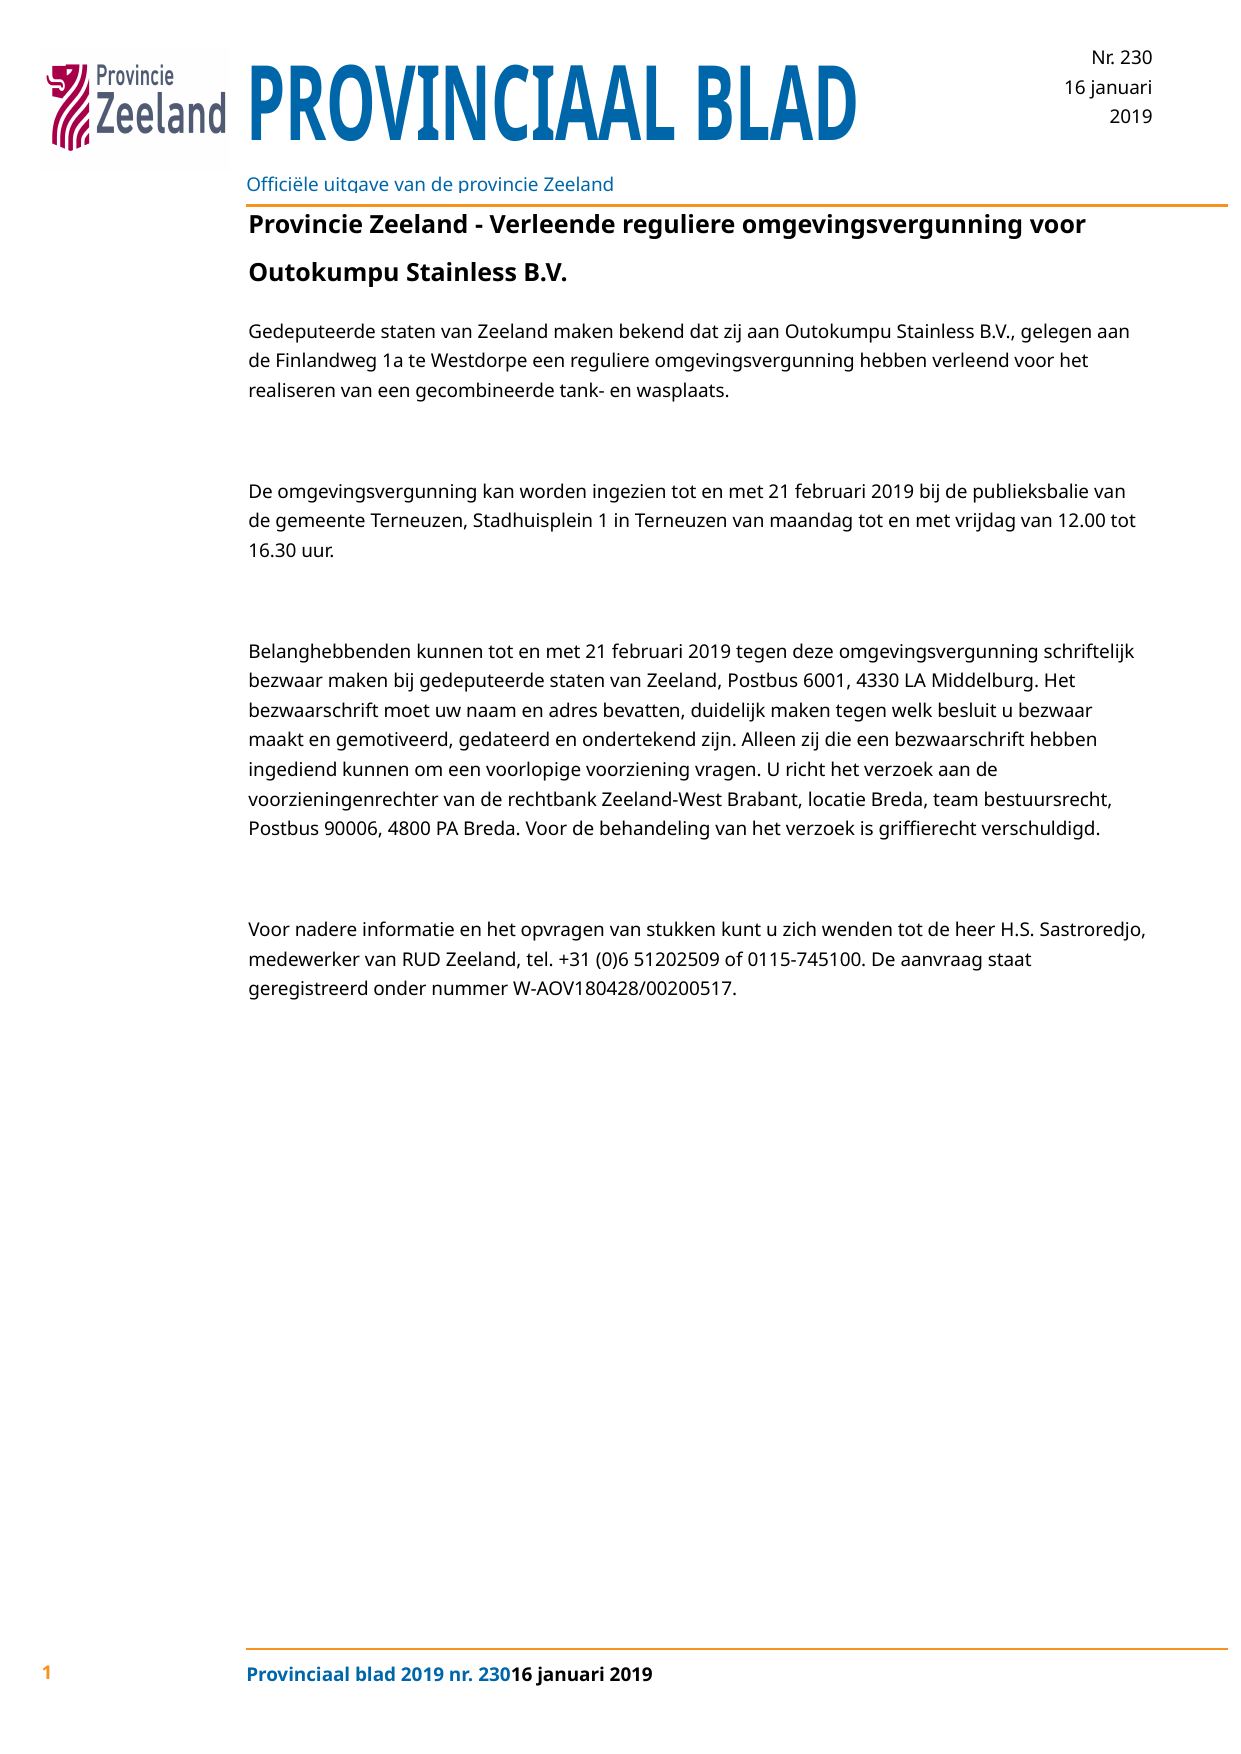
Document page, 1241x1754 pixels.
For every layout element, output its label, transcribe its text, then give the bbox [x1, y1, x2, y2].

text Gedeputeerde staten van Zeeland maken bekend dat zij aan Outokumpu Stainless B.V., gelegen aan de Finlandweg 1a te Westdorpe een reguliere omgevingsvergunning hebben verleend voor het realiseren van een gecombineerde tank- en wasplaats. [248, 318, 1152, 403]
text Belanghebbenden kunnen tot en met 21 februari 2019 tegen deze omgevingsvergunning schriftelijk bezwaar maken bij gedeputeerde staten van Zeeland, Postbus 6001, 4330 LA Middelburg. Het bezwaarschrift moet uw naam en adres bevatten, duidelijk maken tegen welk besluit u bezwaar maakt en gemotiveerd, gedateerd en ondertekend zijn. Alleen zij die een bezwaarschrift hebben ingediend kunnen om een voorlopige voorziening vragen. U richt het verzoek aan de voorzieningenrechter van de rechtbank Zeeland-West Brabant, locatie Breda, team bestuursrecht, Postbus 90006, 4800 PA Breda. Voor de behandeling van het verzoek is griffierecht verschuldigd. [248, 638, 1152, 841]
text Voor nadere informatie en het opvragen van stukken kunt u zich wenden tot de heer H.S. Sastroredjo, medewerker van RUD Zeeland, tel. +31 (0)6 51202509 of 0115-745100. De aanvraag staat geregistreerd onder nummer W-AOV180428/00200517. [248, 916, 1152, 1001]
text Provincie Zeeland - Verleende reguliere omgevingsvergunning voor Outokumpu Stainless B.V. [248, 207, 1152, 288]
picture [41, 47, 231, 172]
text De omgevingsvergunning kan worden ingezien tot en met 21 februari 2019 bij de publieksbalie van de gemeente Terneuzen, Stadhuisplein 1 in Terneuzen van maandag tot en met vrijdag van 12.00 tot 16.30 uur. [248, 478, 1152, 563]
